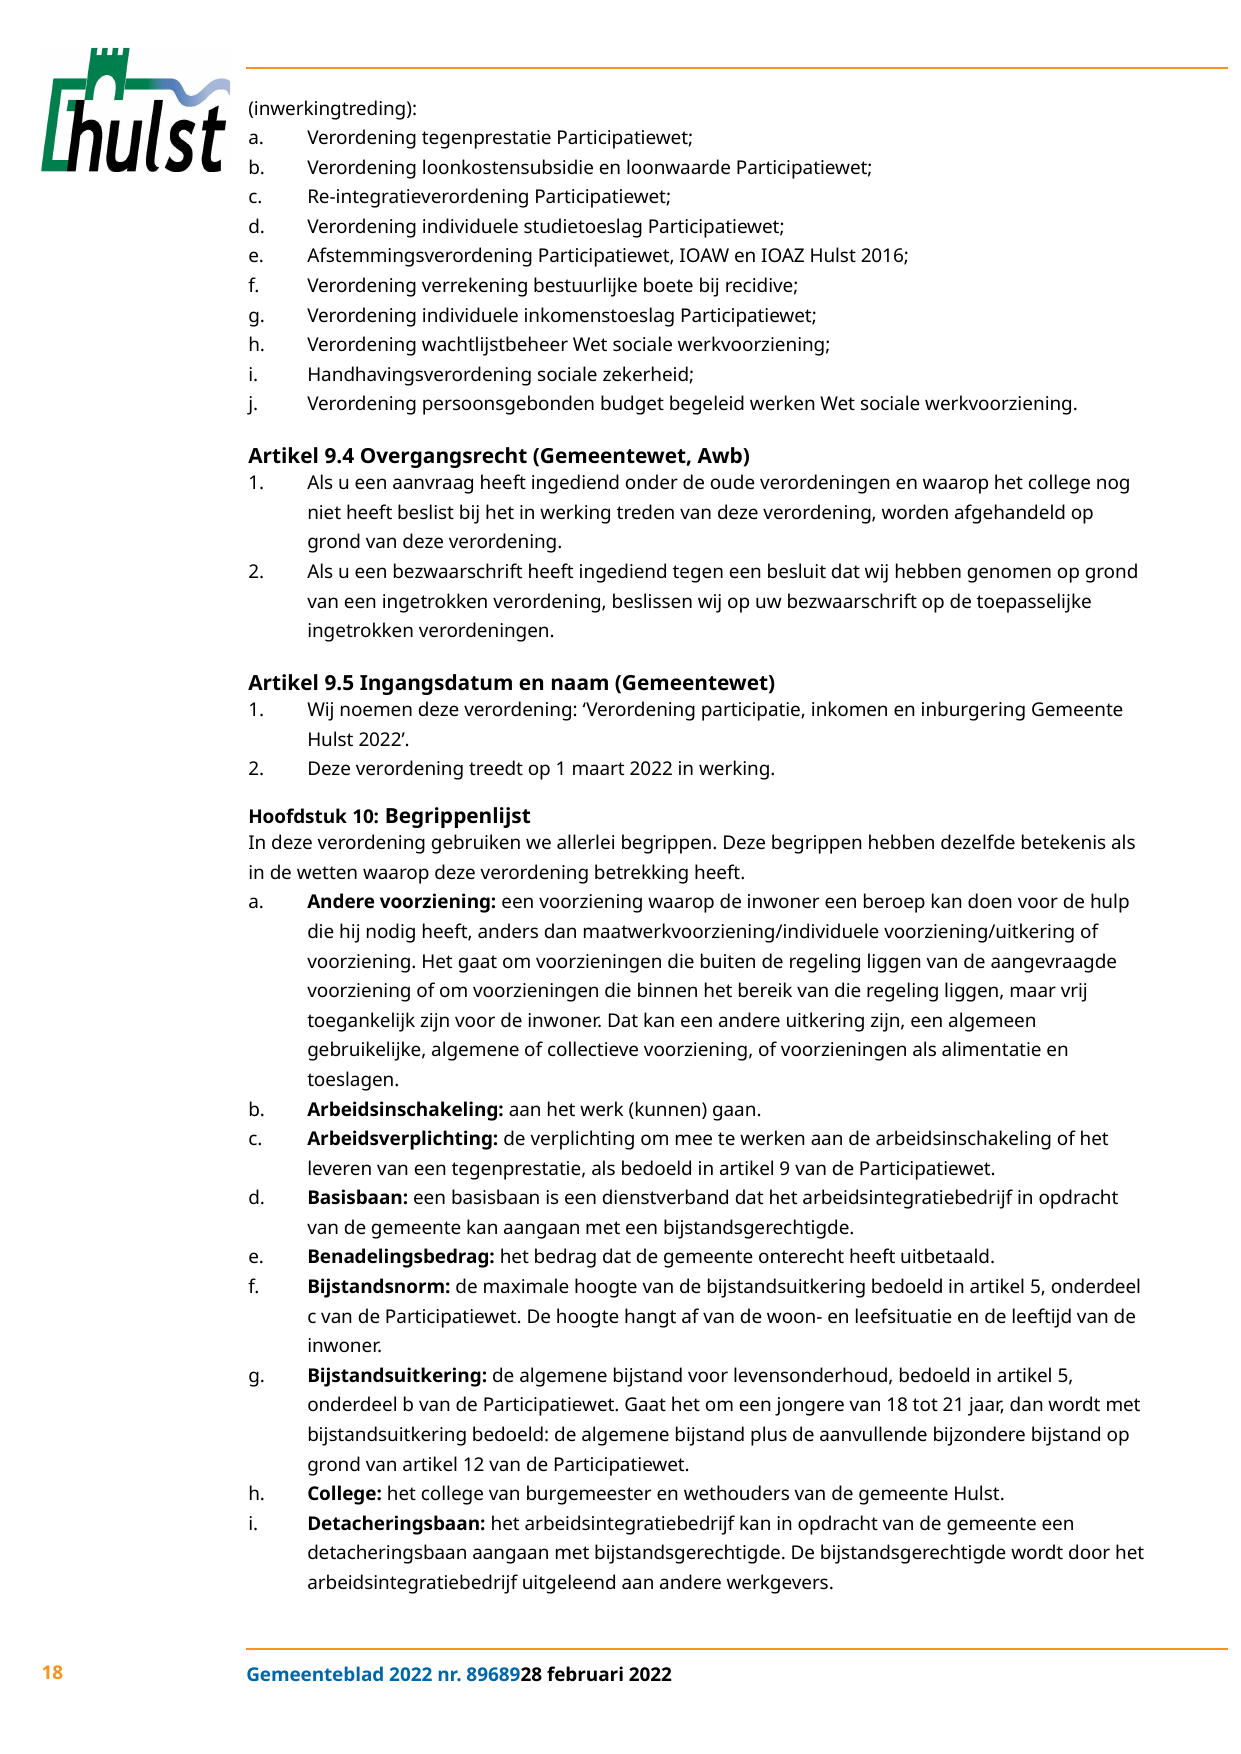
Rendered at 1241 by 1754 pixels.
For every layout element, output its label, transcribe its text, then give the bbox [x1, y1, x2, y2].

text (inwerkingtreding): [248, 95, 1152, 121]
list College: het college van burgemeester en wethouders van de gemeente Hulst. [248, 1480, 1152, 1506]
list Wij noemen deze verordening: ‘Verordening participatie, inkomen en inburgering Gemeente Hulst 2022’. [248, 696, 1152, 752]
list Als u een aanvraag heeft ingediend onder de oude verordeningen en waarop het college nog niet heeft beslist bij het in werking treden van deze verordening, worden afgehandeld op grond van deze verordening. [248, 469, 1152, 554]
list Verordening wachtlijstbeheer Wet sociale werkvoorziening; [248, 331, 1152, 357]
text Hoofdstuk 10: Begrippenlijst [248, 801, 1152, 829]
list Verordening individuele studietoeslag Participatiewet; [248, 213, 1152, 239]
list Benadelingsbedrag: het bedrag dat de gemeente onterecht heeft uitbetaald. [248, 1244, 1152, 1269]
list Arbeidsinschakeling: aan het werk (kunnen) gaan. [248, 1096, 1152, 1121]
list Basisbaan: een basisbaan is een dienstverband dat het arbeidsintegratiebedrijf in opdracht van de gemeente kan aangaan met een bijstandsgerechtigde. [248, 1184, 1152, 1240]
list Verordening persoonsgebonden budget begeleid werken Wet sociale werkvoorziening. [248, 391, 1152, 416]
list Andere voorziening: een voorziening waarop de inwoner een beroep kan doen voor de hulp die hij nodig heeft, anders dan maatwerkvoorziening/individuele voorziening/uitkering of voorziening. Het gaat om voorzieningen die buiten de regeling liggen van de aangevraagde voorziening of om voorzieningen die binnen het bereik van die regeling liggen, maar vrij toegankelijk zijn voor de inwoner. Dat kan een andere uitkering zijn, een algemeen gebruikelijke, algemene of collectieve voorziening, of voorzieningen als alimentatie en toeslagen. [248, 889, 1152, 1092]
list Bijstandsnorm: de maximale hoogte van de bijstandsuitkering bedoeld in artikel 5, onderdeel c van de Participatiewet. De hoogte hangt af van de woon- en leefsituatie en de leeftijd van de inwoner. [248, 1273, 1152, 1358]
text In deze verordening gebruiken we allerlei begrippen. Deze begrippen hebben dezelfde betekenis als in de wetten waarop deze verordening betrekking heeft. [248, 829, 1152, 885]
list Bijstandsuitkering: de algemene bijstand voor levensonderhoud, bedoeld in artikel 5, onderdeel b van de Participatiewet. Gaat het om een jongere van 18 tot 21 jaar, dan wordt met bijstandsuitkering bedoeld: de algemene bijstand plus de aanvullende bijzondere bijstand op grond van artikel 12 van de Participatiewet. [248, 1362, 1152, 1476]
text Artikel 9.4 Overgangsrecht (Gemeentewet, Awb) [248, 441, 1152, 469]
list Arbeidsverplichting: de verplichting om mee te werken aan de arbeidsinschakeling of het leveren van een tegenprestatie, als bedoeld in artikel 9 van de Participatiewet. [248, 1125, 1152, 1181]
list Handhavingsverordening sociale zekerheid; [248, 361, 1152, 387]
list Verordening loonkostensubsidie en loonwaarde Participatiewet; [248, 154, 1152, 180]
list Verordening verrekening bestuurlijke boete bij recidive; [248, 272, 1152, 298]
list Als u een bezwaarschrift heeft ingediend tegen een besluit dat wij hebben genomen op grond van een ingetrokken verordening, beslissen wij op uw bezwaarschrift op de toepasselijke ingetrokken verordeningen. [248, 558, 1152, 643]
list Verordening individuele inkomenstoeslag Participatiewet; [248, 302, 1152, 328]
list Re-integratieverordening Participatiewet; [248, 183, 1152, 209]
list Afstemmingsverordening Participatiewet, IOAW en IOAZ Hulst 2016; [248, 243, 1152, 268]
text Artikel 9.5 Ingangsdatum en naam (Gemeentewet) [248, 668, 1152, 696]
list Deze verordening treedt op 1 maart 2022 in werking. [248, 755, 1152, 781]
list Verordening tegenprestatie Participatiewet; [248, 124, 1152, 150]
list Detacheringsbaan: het arbeidsintegratiebedrijf kan in opdracht van de gemeente een detacheringsbaan aangaan met bijstandsgerechtigde. De bijstandsgerechtigde wordt door het arbeidsintegratiebedrijf uitgeleend aan andere werkgevers. [248, 1510, 1152, 1595]
picture [41, 47, 231, 172]
